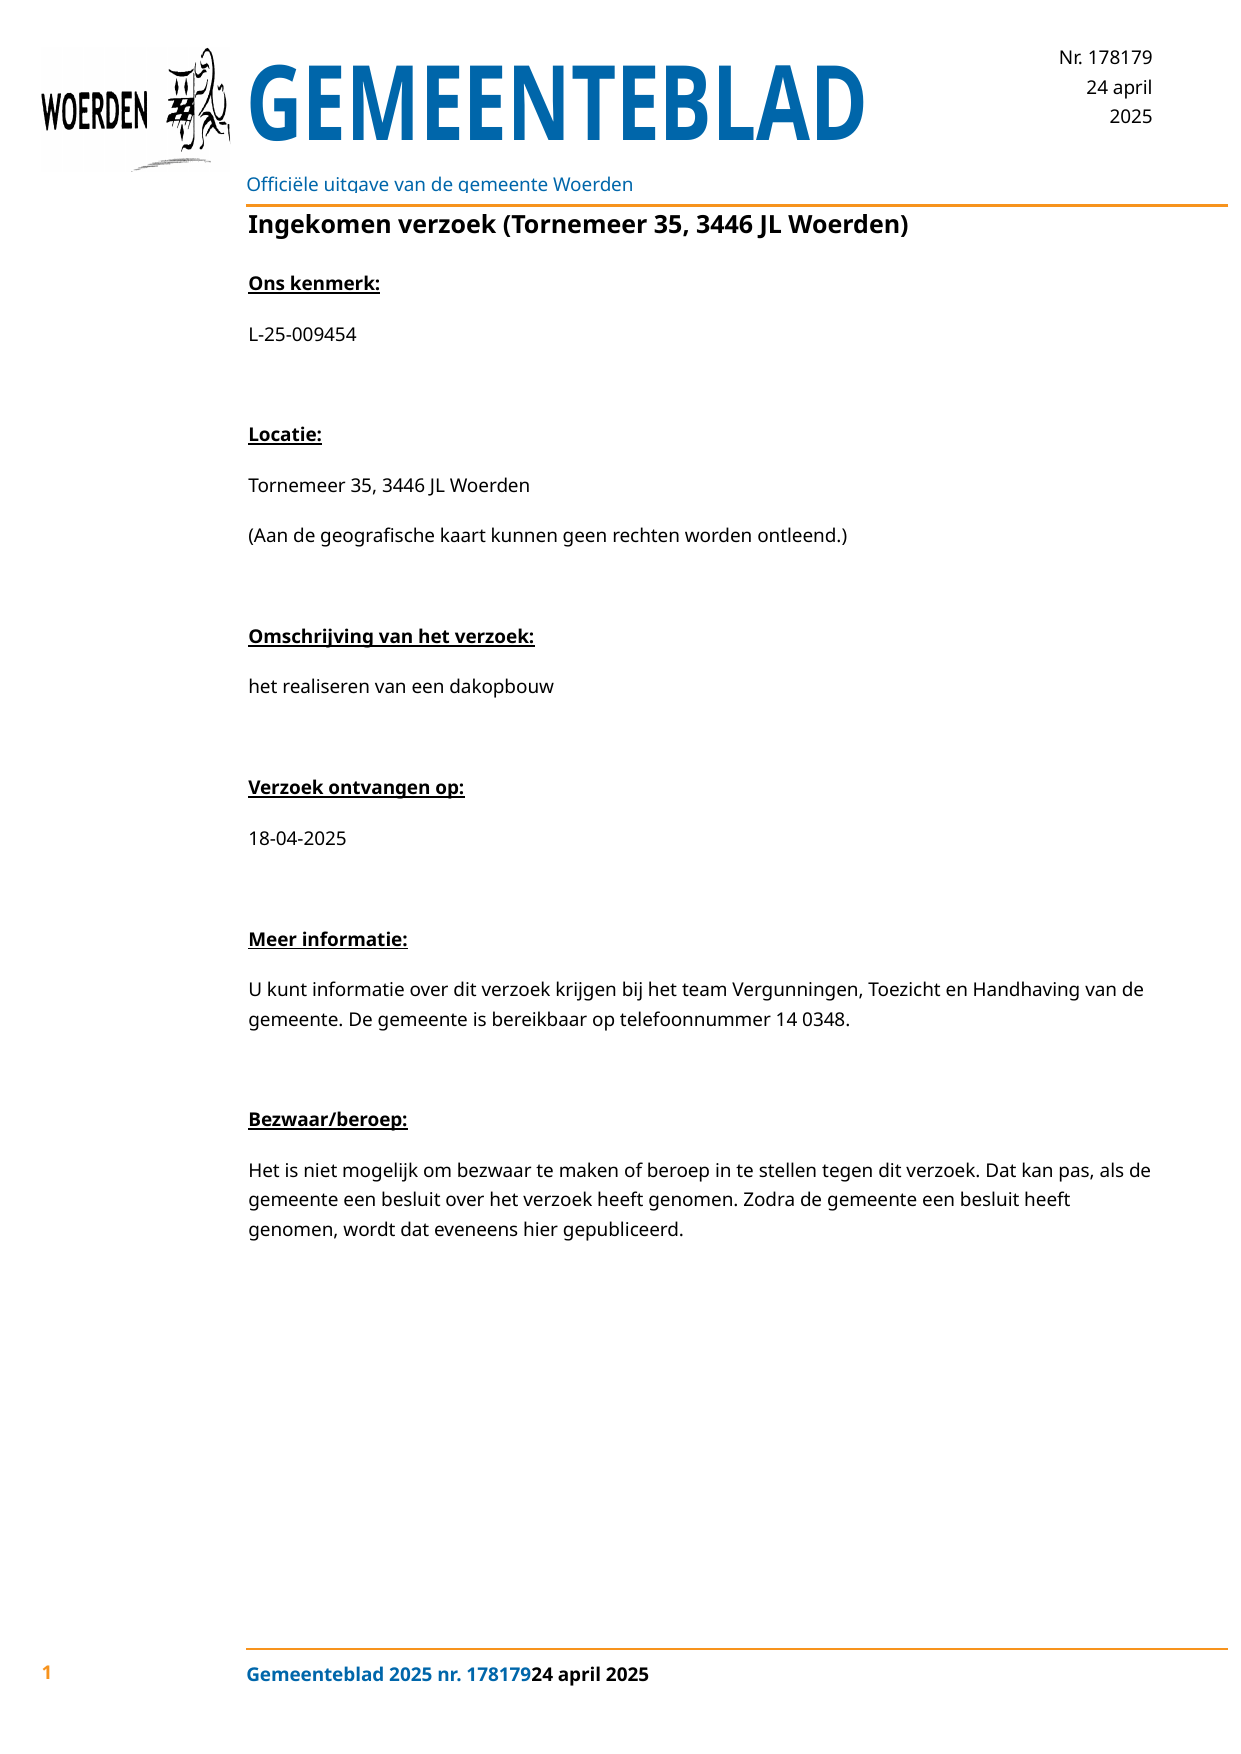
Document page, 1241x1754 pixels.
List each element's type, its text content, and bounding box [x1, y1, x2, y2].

text U kunt informatie over dit verzoek krijgen bij het team Vergunningen, Toezicht en Handhaving van de gemeente. De gemeente is bereikbaar op telefoonnummer 14 0348. [248, 976, 1152, 1031]
text Bezwaar/beroep: [248, 1107, 1152, 1132]
text L-25-009454 [248, 321, 1152, 346]
text Tornemeer 35, 3446 JL Woerden [248, 472, 1152, 498]
text het realiseren van een dakopbouw [248, 674, 1152, 699]
text Locatie: [248, 422, 1152, 447]
text Het is niet mogelijk om bezwaar te maken of beroep in te stellen tegen dit verzoek. Dat kan pas, als de gemeente een besluit over het verzoek heeft genomen. Zodra de gemeente een besluit heeft genomen, wordt dat eveneens hier gepubliceerd. [248, 1157, 1152, 1242]
text Meer informatie: [248, 926, 1152, 951]
picture [41, 47, 231, 172]
text Omschrijving van het verzoek: [248, 623, 1152, 649]
text Ingekomen verzoek (Tornemeer 35, 3446 JL Woerden) [248, 207, 1152, 241]
text (Aan de geografische kaart kunnen geen rechten worden ontleend.) [248, 522, 1152, 548]
text 18-04-2025 [248, 825, 1152, 851]
text Verzoek ontvangen op: [248, 774, 1152, 800]
text Ons kenmerk: [248, 270, 1152, 296]
